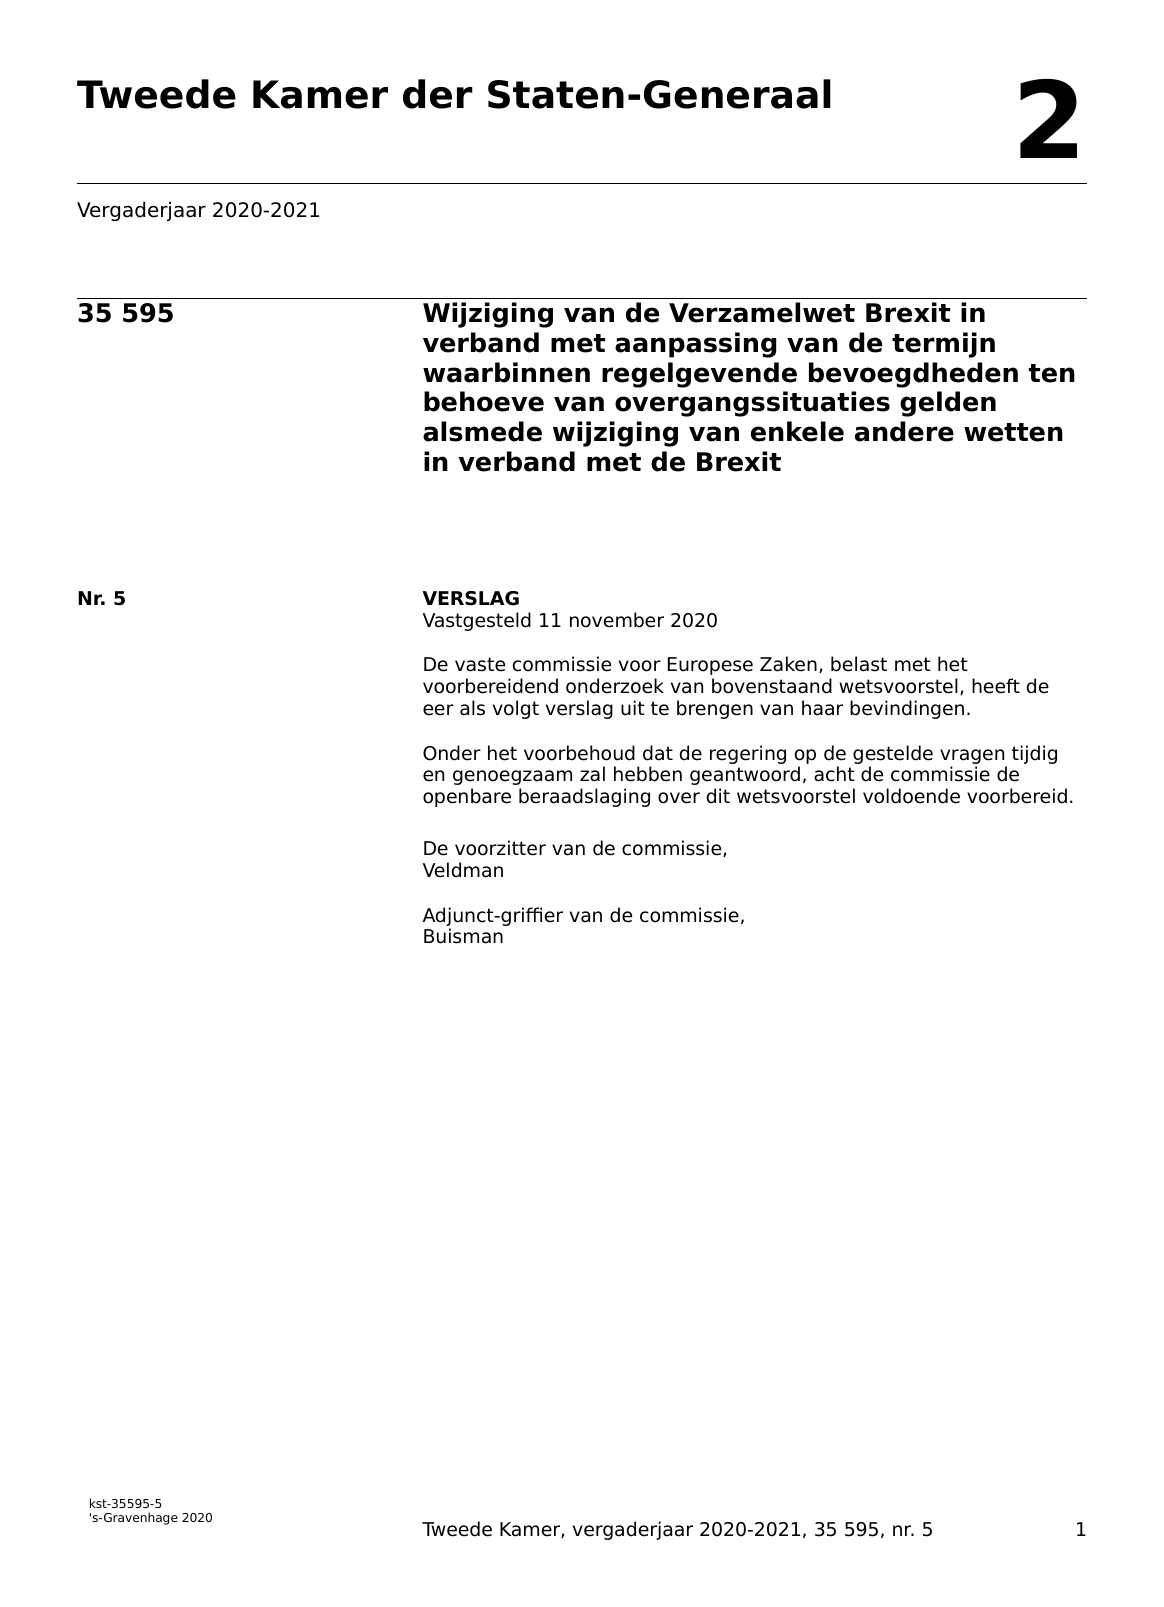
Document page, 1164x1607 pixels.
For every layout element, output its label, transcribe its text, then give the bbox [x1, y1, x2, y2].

subtitle Nr. 5 VERSLAG [77, 588, 1087, 610]
text kst-35595-5 [88, 1497, 323, 1511]
table_header Tweede Kamer der Staten-Generaal [77, 59, 886, 183]
table_cell Vergaderjaar 2020-2021 [77, 184, 1087, 298]
text Adjunct-griffier van de commissie, Buisman [422, 904, 1087, 948]
table_header 2 [886, 59, 1087, 183]
text De vaste commissie voor Europese Zaken, belast met het voorbereidend onderzoek van bovenstaand wetsvoorstel, heeft de eer als volgt verslag uit te brengen van haar bevindingen. [422, 654, 1087, 720]
text 's-Gravenhage 2020 [88, 1511, 323, 1525]
text Onder het voorbehoud dat de regering op de gestelde vragen tijdig en genoegzaam zal hebben geantwoord, acht de commissie de openbare beraadslaging over dit wetsvoorstel voldoende voorbereid. [422, 742, 1087, 808]
text Vastgesteld 11 november 2020 [422, 610, 1087, 632]
text De voorzitter van de commissie, Veldman [422, 838, 1087, 882]
subtitle 35 595 Wijziging van de Verzamelwet Brexit in verband met aanpassing van de termijn waarbinnen regelgevende bevoegdheden ten behoeve van overgangssituaties gelden alsmede wijziging van enkele andere wetten in verband met de Brexit [77, 299, 1087, 477]
